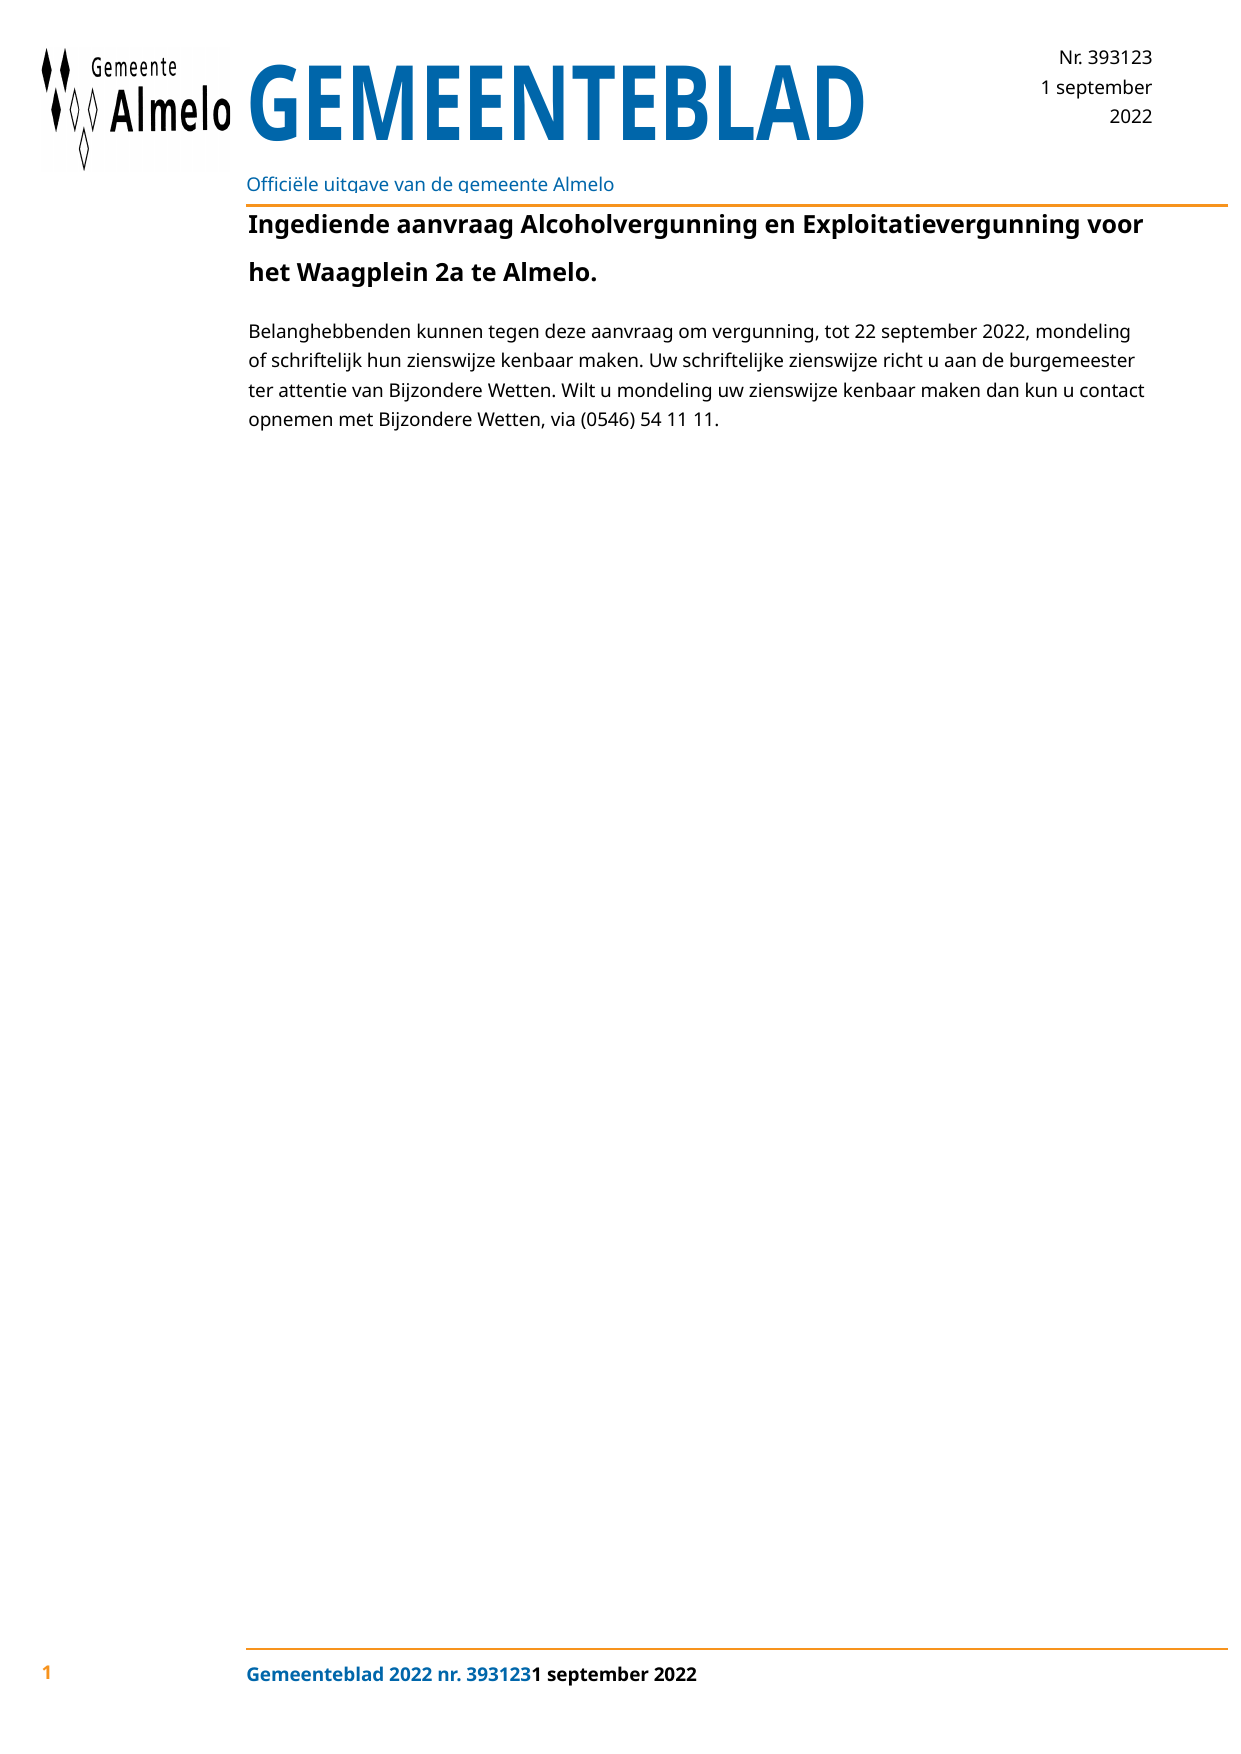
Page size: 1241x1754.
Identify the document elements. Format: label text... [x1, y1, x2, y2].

text Belanghebbenden kunnen tegen deze aanvraag om vergunning, tot 22 september 2022, mondeling of schriftelijk hun zienswijze kenbaar maken. Uw schriftelijke zienswijze richt u aan de burgemeester ter attentie van Bijzondere Wetten. Wilt u mondeling uw zienswijze kenbaar maken dan kun u contact opnemen met Bijzondere Wetten, via (0546) 54 11 11. [248, 318, 1152, 432]
picture [41, 47, 231, 172]
text Ingediende aanvraag Alcoholvergunning en Exploitatievergunning voor het Waagplein 2a te Almelo. [248, 207, 1152, 288]
